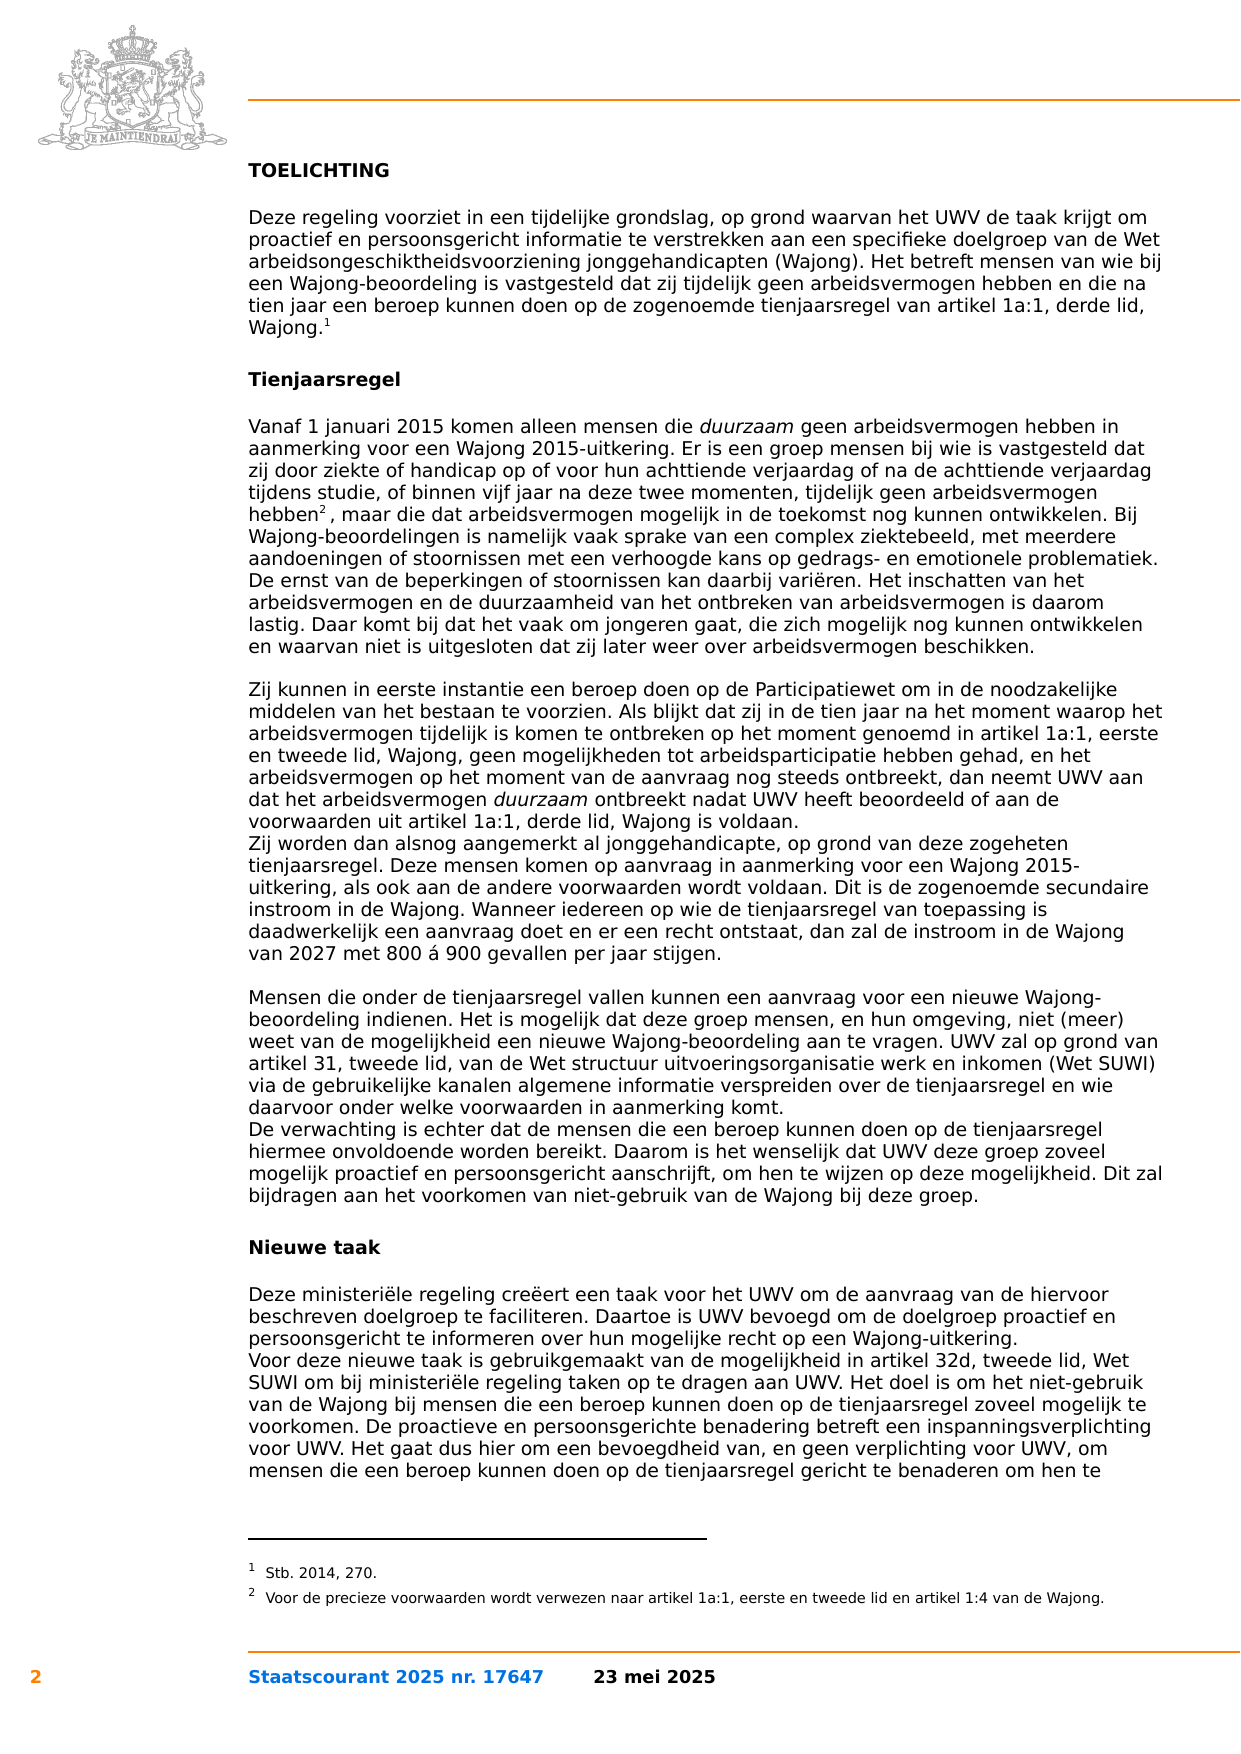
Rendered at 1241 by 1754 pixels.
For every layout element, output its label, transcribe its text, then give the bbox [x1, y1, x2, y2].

subtitle Tienjaarsregel [248, 369, 1163, 391]
text Zij kunnen in eerste instantie een beroep doen op de Participatiewet om in de noodzakelijke middelen van het bestaan te voorzien. Als blijkt dat zij in de tien jaar na het moment waarop het arbeidsvermogen tijdelijk is komen te ontbreken op het moment genoemd in artikel 1a:1, eerste en tweede lid, Wajong, geen mogelijkheden tot arbeidsparticipatie hebben gehad, en het arbeidsvermogen op het moment van de aanvraag nog steeds ontbreekt, dan neemt UWV aan dat het arbeidsvermogen duurzaam ontbreekt nadat UWV heeft beoordeeld of aan de voorwaarden uit artikel 1a:1, derde lid, Wajong is voldaan. [248, 679, 1163, 833]
text De verwachting is echter dat de mensen die een beroep kunnen doen op de tienjaarsregel hiermee onvoldoende worden bereikt. Daarom is het wenselijk dat UWV deze groep zoveel mogelijk proactief en persoonsgericht aanschrijft, om hen te wijzen op deze mogelijkheid. Dit zal bijdragen aan het voorkomen van niet-gebruik van de Wajong bij deze groep. [248, 1119, 1163, 1207]
text Stb. 2014, 270. [248, 1561, 1163, 1583]
text Deze ministeriële regeling creëert een taak voor het UWV om de aanvraag van de hiervoor beschreven doelgroep te faciliteren. Daartoe is UWV bevoegd om de doelgroep proactief en persoonsgericht te informeren over hun mogelijke recht op een Wajong-uitkering. [248, 1284, 1163, 1350]
text Voor de precieze voorwaarden wordt verwezen naar artikel 1a:1, eerste en tweede lid en artikel 1:4 van de Wajong. [248, 1586, 1163, 1608]
text Voor deze nieuwe taak is gebruikgemaakt van de mogelijkheid in artikel 32d, tweede lid, Wet SUWI om bij ministeriële regeling taken op te dragen aan UWV. Het doel is om het niet-gebruik van de Wajong bij mensen die een beroep kunnen doen op de tienjaarsregel zoveel mogelijk te voorkomen. De proactieve en persoonsgerichte benadering betreft een inspanningsverplichting voor UWV. Het gaat dus hier om een bevoegdheid van, en geen verplichting voor UWV, om mensen die een beroep kunnen doen op de tienjaarsregel gericht te benaderen om hen te [248, 1350, 1163, 1482]
text Mensen die onder de tienjaarsregel vallen kunnen een aanvraag voor een nieuwe Wajong-beoordeling indienen. Het is mogelijk dat deze groep mensen, en hun omgeving, niet (meer) weet van de mogelijkheid een nieuwe Wajong-beoordeling aan te vragen. UWV zal op grond van artikel 31, tweede lid, van de Wet structuur uitvoeringsorganisatie werk en inkomen (Wet SUWI) via de gebruikelijke kanalen algemene informatie verspreiden over de tienjaarsregel en wie daarvoor onder welke voorwaarden in aanmerking komt. [248, 987, 1163, 1119]
text Vanaf 1 januari 2015 komen alleen mensen die duurzaam geen arbeidsvermogen hebben in aanmerking voor een Wajong 2015-uitkering. Er is een groep mensen bij wie is vastgesteld dat zij door ziekte of handicap op of voor hun achttiende verjaardag of na de achttiende verjaardag tijdens studie, of binnen vijf jaar na deze twee momenten, tijdelijk geen arbeidsvermogen hebben, maar die dat arbeidsvermogen mogelijk in de toekomst nog kunnen ontwikkelen. Bij Wajong-beoordelingen is namelijk vaak sprake van een complex ziektebeeld, met meerdere aandoeningen of stoornissen met een verhoogde kans op gedrags- en emotionele problematiek. De ernst van de beperkingen of stoornissen kan daarbij variëren. Het inschatten van het arbeidsvermogen en de duurzaamheid van het ontbreken van arbeidsvermogen is daarom lastig. Daar komt bij dat het vaak om jongeren gaat, die zich mogelijk nog kunnen ontwikkelen en waarvan niet is uitgesloten dat zij later weer over arbeidsvermogen beschikken. [248, 416, 1163, 657]
subtitle TOELICHTING [248, 160, 1163, 182]
subtitle Nieuwe taak [248, 1237, 1163, 1259]
picture [38, 25, 227, 150]
text Zij worden dan alsnog aangemerkt al jonggehandicapte, op grond van deze zogeheten tienjaarsregel. Deze mensen komen op aanvraag in aanmerking voor een Wajong 2015-uitkering, als ook aan de andere voorwaarden wordt voldaan. Dit is de zogenoemde secundaire instroom in de Wajong. Wanneer iedereen op wie de tienjaarsregel van toepassing is daadwerkelijk een aanvraag doet en er een recht ontstaat, dan zal de instroom in de Wajong van 2027 met 800 á 900 gevallen per jaar stijgen. [248, 833, 1163, 965]
text Deze regeling voorziet in een tijdelijke grondslag, op grond waarvan het UWV de taak krijgt om proactief en persoonsgericht informatie te verstrekken aan een specifieke doelgroep van de Wet arbeidsongeschiktheidsvoorziening jonggehandicapten (Wajong). Het betreft mensen van wie bij een Wajong-beoordeling is vastgesteld dat zij tijdelijk geen arbeidsvermogen hebben en die na tien jaar een beroep kunnen doen op de zogenoemde tienjaarsregel van artikel 1a:1, derde lid, Wajong. [248, 207, 1163, 339]
